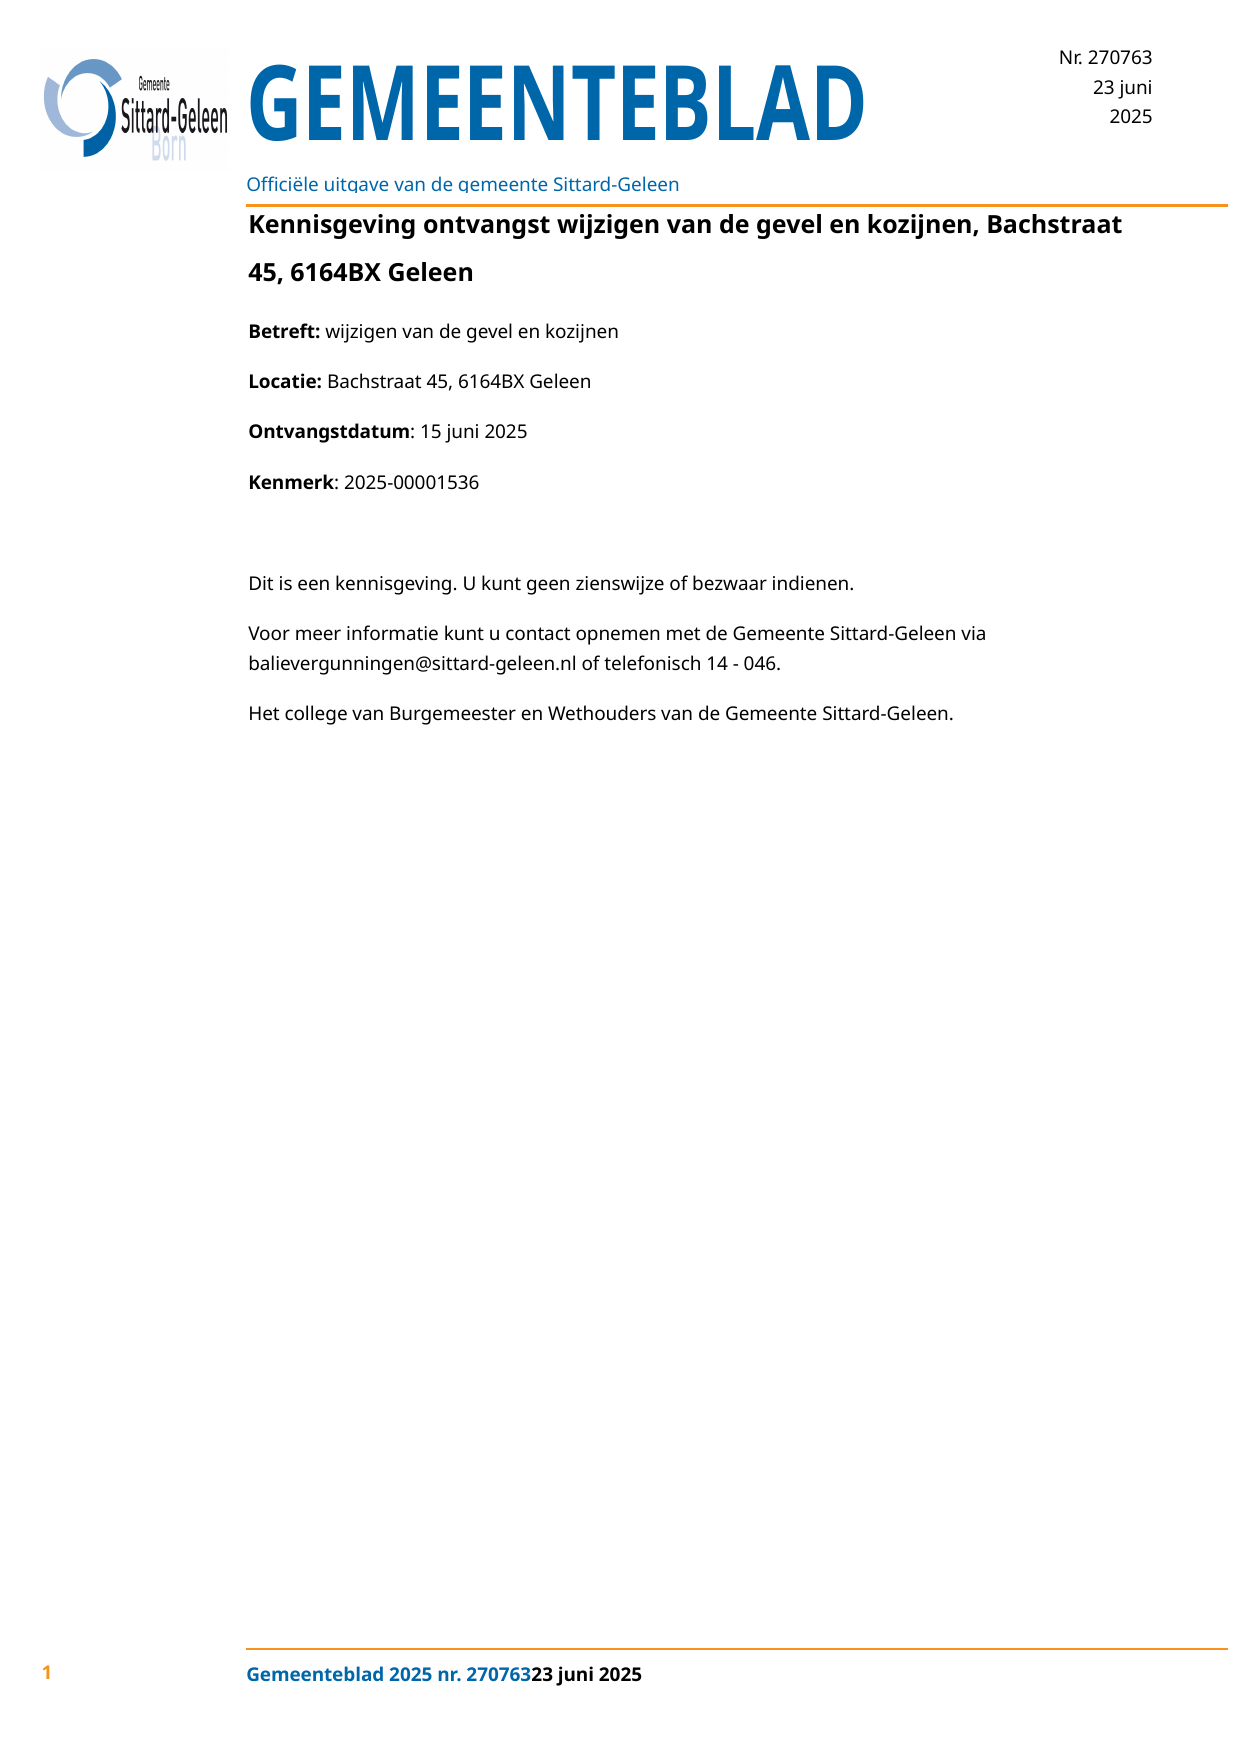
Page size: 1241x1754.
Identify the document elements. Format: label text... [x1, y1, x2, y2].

text Betreft: wijzigen van de gevel en kozijnen [248, 318, 1152, 344]
picture [41, 47, 231, 172]
text Locatie: Bachstraat 45, 6164BX Geleen [248, 368, 1152, 394]
text Het college van Burgemeester en Wethouders van de Gemeente Sittard-Geleen. [248, 700, 1152, 726]
text Kennisgeving ontvangst wijzigen van de gevel en kozijnen, Bachstraat 45, 6164BX Geleen [248, 207, 1152, 288]
text Voor meer informatie kunt u contact opnemen met de Gemeente Sittard-Geleen via balievergunningen@sittard-geleen.nl of telefonisch 14 - 046. [248, 620, 1152, 676]
text Dit is een kennisgeving. U kunt geen zienswijze of bezwaar indienen. [248, 570, 1152, 596]
text Kenmerk: 2025-00001536 [248, 469, 1152, 495]
text Ontvangstdatum: 15 juni 2025 [248, 419, 1152, 444]
